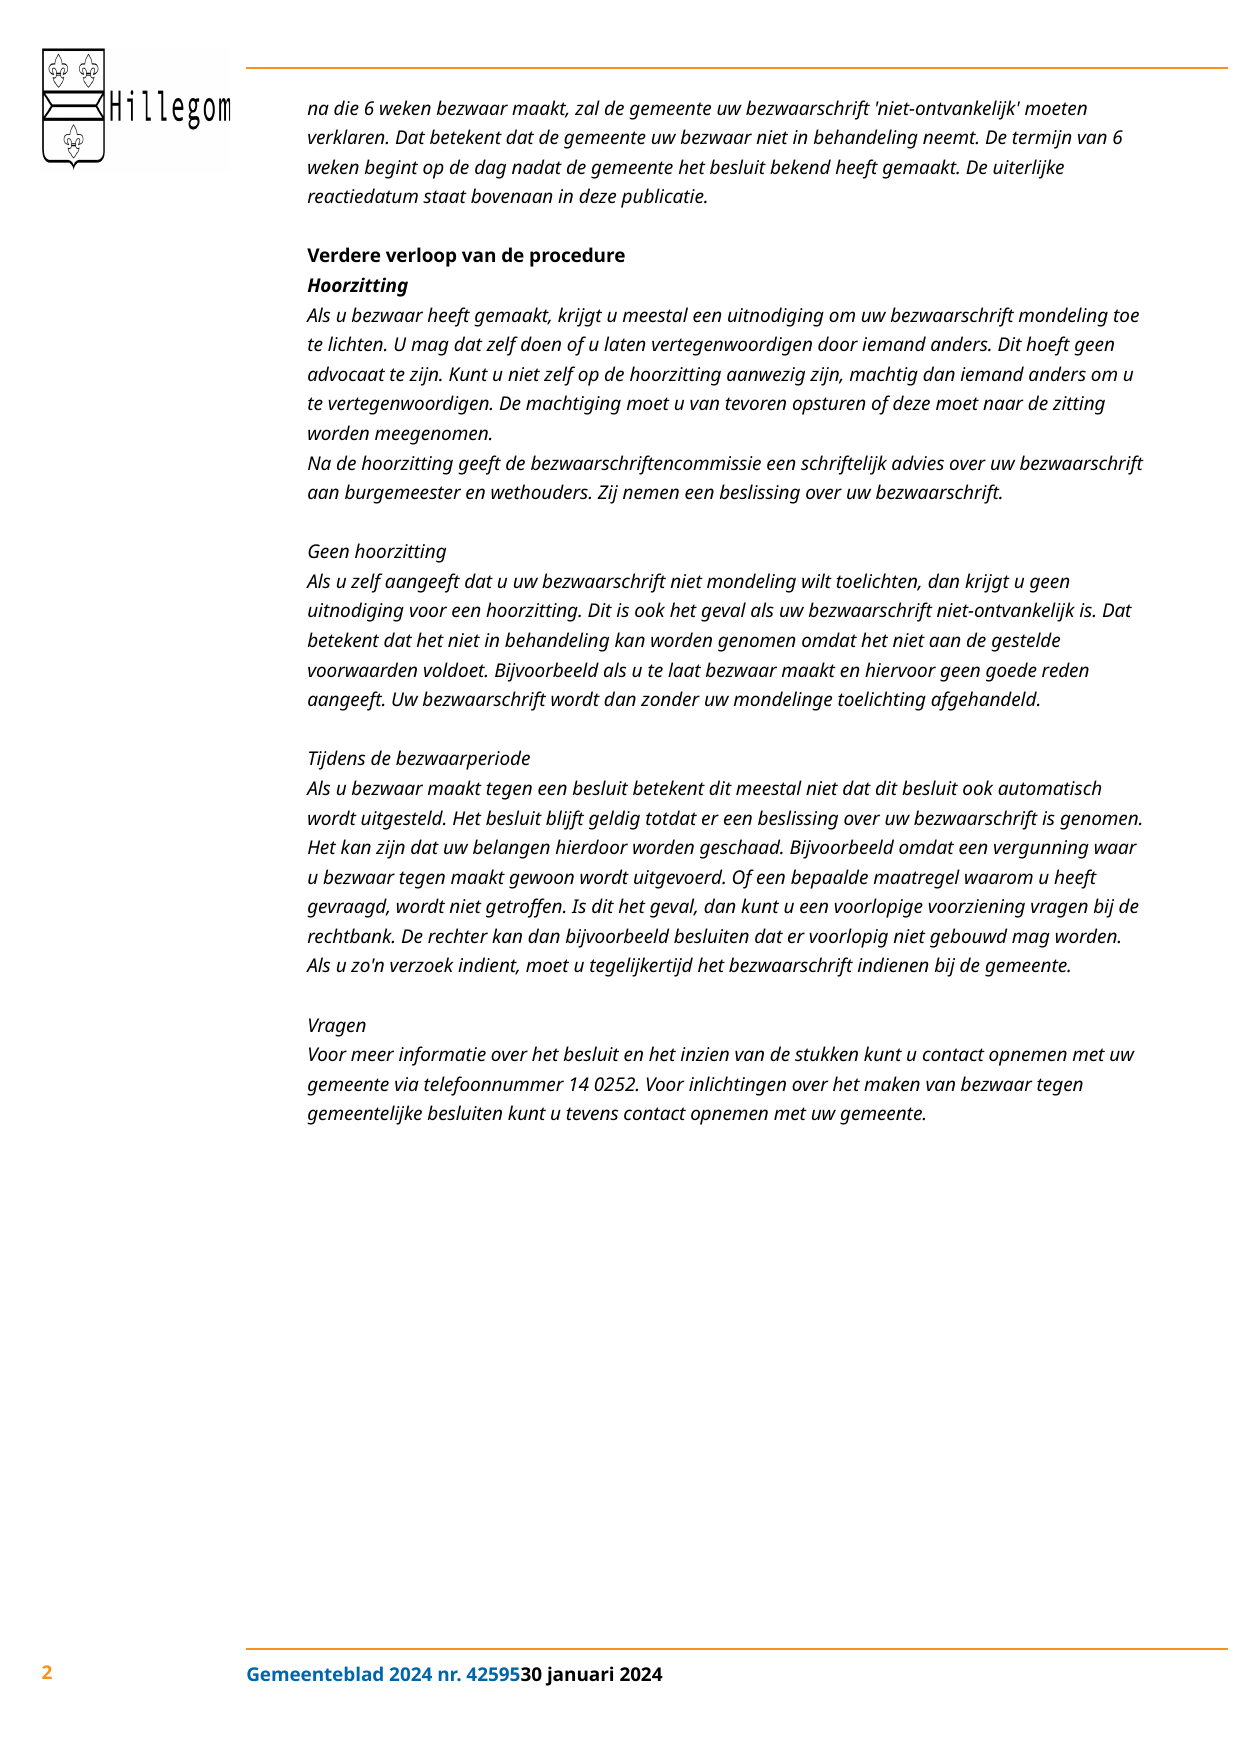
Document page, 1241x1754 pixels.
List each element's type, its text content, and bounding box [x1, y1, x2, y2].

list Als u zelf aangeeft dat u uw bezwaarschrift niet mondeling wilt toelichten, dan krijgt u geen uitnodiging voor een hoorzitting. Dit is ook het geval als uw bezwaarschrift niet-ontvankelijk is. Dat betekent dat het niet in behandeling kan worden genomen omdat het niet aan de gestelde voorwaarden voldoet. Bijvoorbeeld als u te laat bezwaar maakt en hiervoor geen goede reden aangeeft. Uw bezwaarschrift wordt dan zonder uw mondelinge toelichting afgehandeld. [248, 568, 1152, 712]
list Als u bezwaar maakt tegen een besluit betekent dit meestal niet dat dit besluit ook automatisch wordt uitgesteld. Het besluit blijft geldig totdat er een beslissing over uw bezwaarschrift is genomen. Het kan zijn dat uw belangen hierdoor worden geschaad. Bijvoorbeeld omdat een vergunning waar u bezwaar tegen maakt gewoon wordt uitgevoerd. Of een bepaalde maatregel waarom u heeft gevraagd, wordt niet getroffen. Is dit het geval, dan kunt u een voorlopige voorziening vragen bij de rechtbank. De rechter kan dan bijvoorbeeld besluiten dat er voorlopig niet gebouwd mag worden. Als u zo'n verzoek indient, moet u tegelijkertijd het bezwaarschrift indienen bij de gemeente. [248, 775, 1152, 978]
list Tijdens de bezwaarperiode [248, 746, 1152, 771]
list Hoorzitting [248, 272, 1152, 298]
picture [41, 47, 231, 172]
list Verdere verloop van de procedure [248, 243, 1152, 268]
list na die 6 weken bezwaar maakt, zal de gemeente uw bezwaarschrift 'niet-ontvankelijk' moeten verklaren. Dat betekent dat de gemeente uw bezwaar niet in behandeling neemt. De termijn van 6 weken begint op de dag nadat de gemeente het besluit bekend heeft gemaakt. De uiterlijke reactiedatum staat bovenaan in deze publicatie. [248, 95, 1152, 209]
list Voor meer informatie over het besluit en het inzien van de stukken kunt u contact opnemen met uw gemeente via telefoonnummer 14 0252. Voor inlichtingen over het maken van bezwaar tegen gemeentelijke besluiten kunt u tevens contact opnemen met uw gemeente. [248, 1041, 1152, 1126]
list Na de hoorzitting geeft de bezwaarschriftencommissie een schriftelijk advies over uw bezwaarschrift aan burgemeester en wethouders. Zij nemen een beslissing over uw bezwaarschrift. [248, 450, 1152, 505]
list Als u bezwaar heeft gemaakt, krijgt u meestal een uitnodiging om uw bezwaarschrift mondeling toe te lichten. U mag dat zelf doen of u laten vertegenwoordigen door iemand anders. Dit hoeft geen advocaat te zijn. Kunt u niet zelf op de hoorzitting aanwezig zijn, machtig dan iemand anders om u te vertegenwoordigen. De machtiging moet u van tevoren opsturen of deze moet naar de zitting worden meegenomen. [248, 302, 1152, 446]
list Vragen [248, 1012, 1152, 1038]
list Geen hoorzitting [248, 538, 1152, 564]
